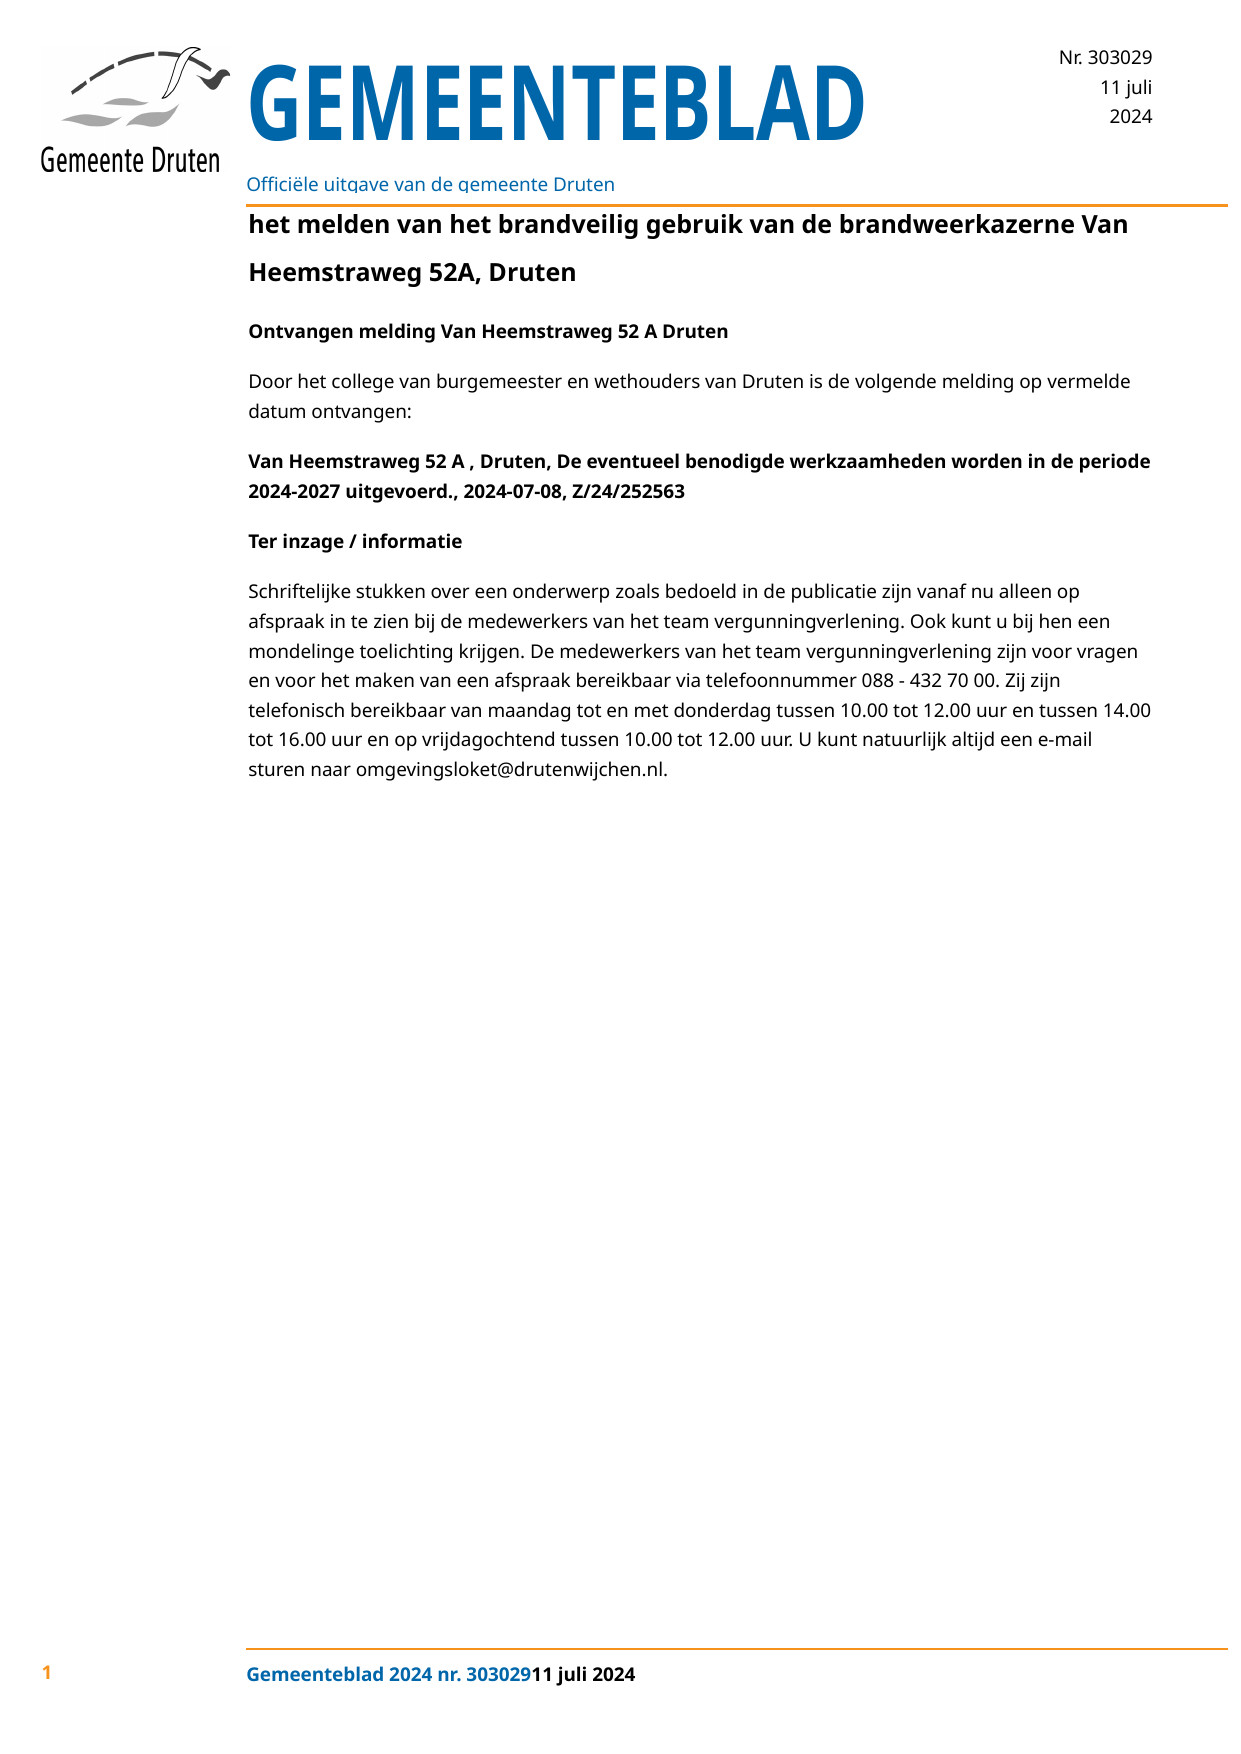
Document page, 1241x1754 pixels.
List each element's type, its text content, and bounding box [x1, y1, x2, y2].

picture [41, 47, 231, 172]
text Ter inzage / informatie [248, 528, 1152, 554]
text Ontvangen melding Van Heemstraweg 52 A Druten [248, 318, 1152, 344]
text het melden van het brandveilig gebruik van de brandweerkazerne Van Heemstraweg 52A, Druten [248, 207, 1152, 288]
text Van Heemstraweg 52 A , Druten, De eventueel benodigde werkzaamheden worden in de periode 2024-2027 uitgevoerd., 2024-07-08, Z/24/252563 [248, 448, 1152, 504]
text Schriftelijke stukken over een onderwerp zoals bedoeld in de publicatie zijn vanaf nu alleen op afspraak in te zien bij de medewerkers van het team vergunningverlening. Ook kunt u bij hen een mondelinge toelichting krijgen. De medewerkers van het team vergunningverlening zijn voor vragen en voor het maken van een afspraak bereikbaar via telefoonnummer 088 - 432 70 00. Zij zijn telefonisch bereikbaar van maandag tot en met donderdag tussen 10.00 tot 12.00 uur en tussen 14.00 tot 16.00 uur en op vrijdagochtend tussen 10.00 tot 12.00 uur. U kunt natuurlijk altijd een e-mail sturen naar omgevingsloket@drutenwijchen.nl. [248, 579, 1152, 782]
text Door het college van burgemeester en wethouders van Druten is de volgende melding op vermelde datum ontvangen: [248, 368, 1152, 424]
